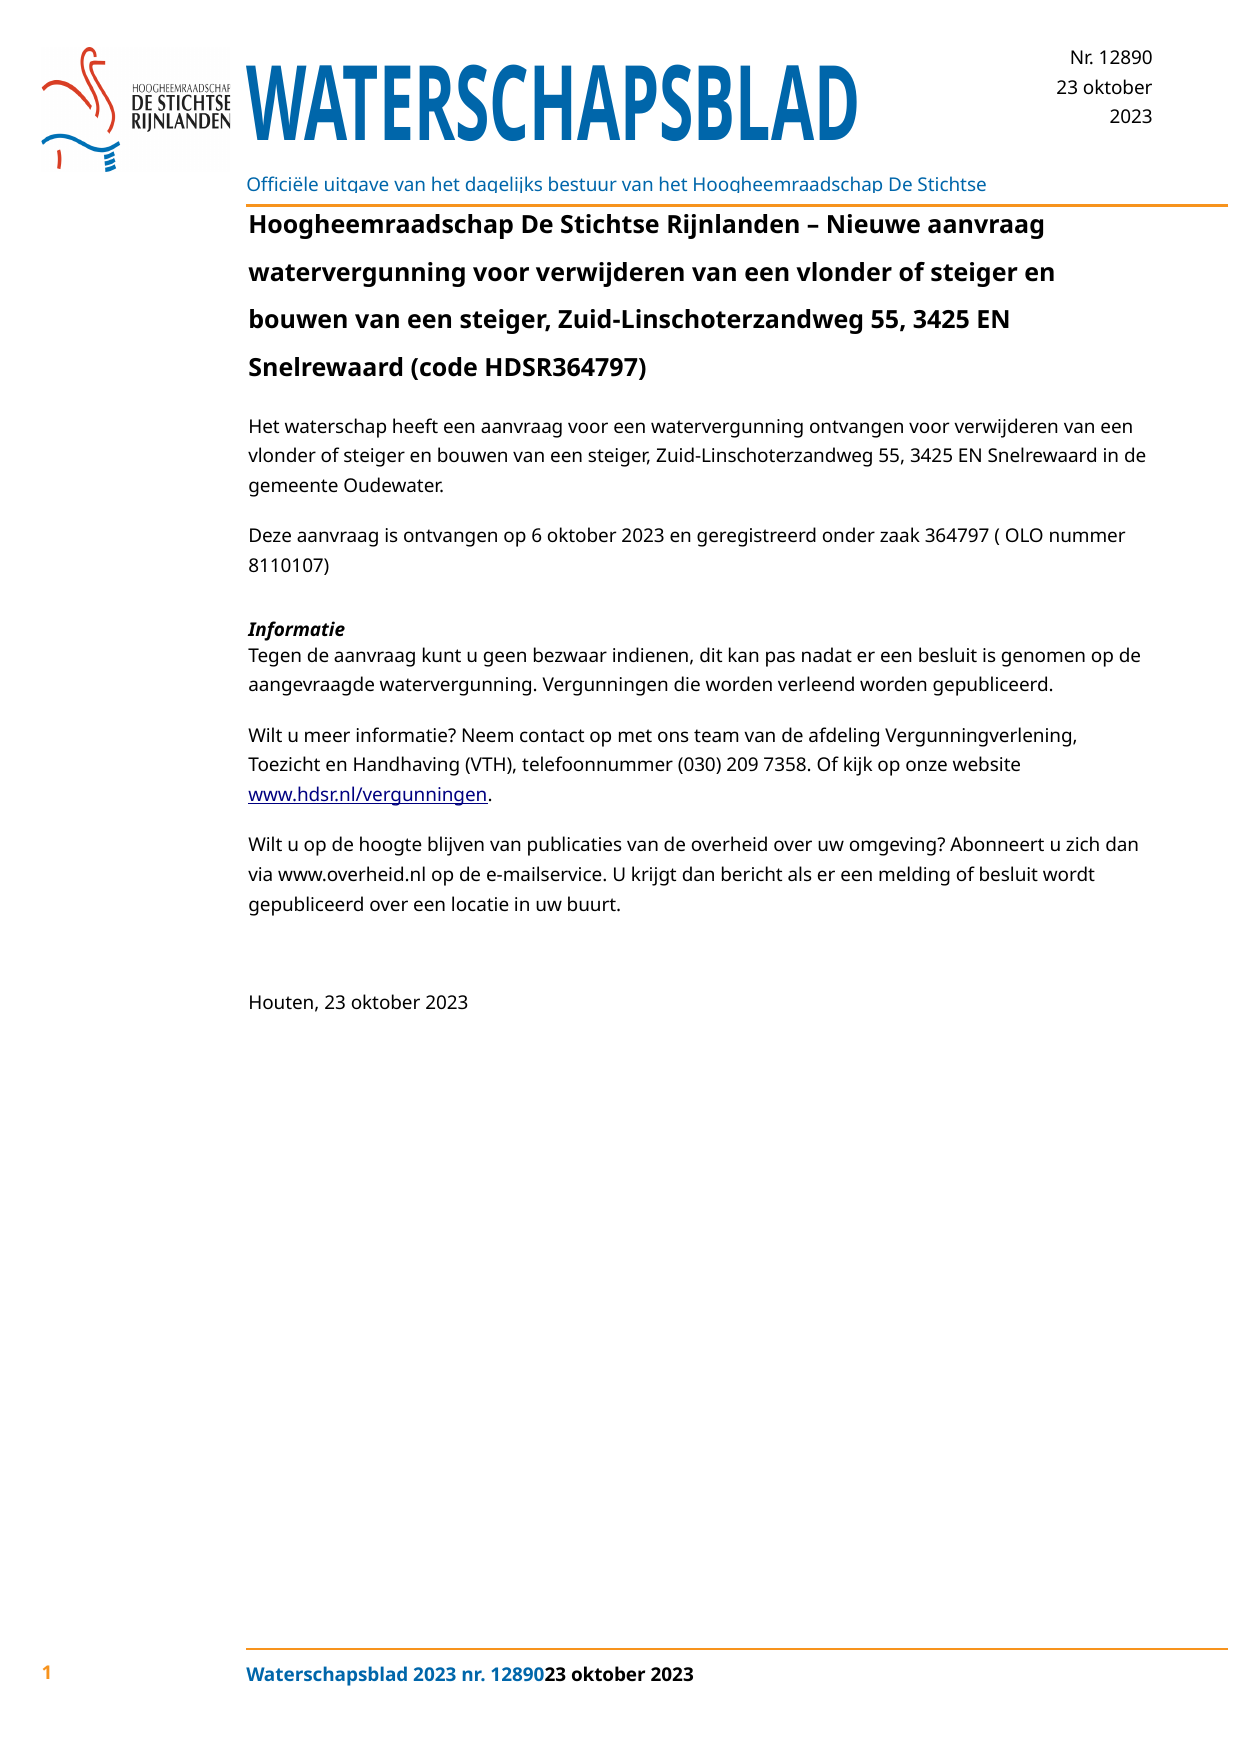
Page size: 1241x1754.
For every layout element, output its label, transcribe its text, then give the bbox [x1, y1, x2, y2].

text Deze aanvraag is ontvangen op 6 oktober 2023 en geregistreerd onder zaak 364797 ( OLO nummer 8110107) [248, 523, 1152, 578]
text Het waterschap heeft een aanvraag voor een watervergunning ontvangen voor verwijderen van een vlonder of steiger en bouwen van een steiger, Zuid-Linschoterzandweg 55, 3425 EN Snelrewaard in de gemeente Oudewater. [248, 413, 1152, 498]
text Hoogheemraadschap De Stichtse Rijnlanden – Nieuwe aanvraag watervergunning voor verwijderen van een vlonder of steiger en bouwen van een steiger, Zuid-Linschoterzandweg 55, 3425 EN Snelrewaard (code HDSR364797) [248, 207, 1152, 384]
text Wilt u meer informatie? Neem contact op met ons team van de afdeling Vergunningverlening, Toezicht en Handhaving (VTH), telefoonnummer (030) 209 7358. Of kijk op onze website www.hdsr.nl/vergunningen. [248, 722, 1152, 807]
text Tegen de aanvraag kunt u geen bezwaar indienen, dit kan pas nadat er een besluit is genomen op de aangevraagde watervergunning. Vergunningen die worden verleend worden gepubliceerd. [248, 642, 1152, 697]
picture [41, 47, 231, 172]
text Houten, 23 oktober 2023 [248, 989, 1152, 1015]
text Informatie [248, 616, 1152, 642]
text Wilt u op de hoogte blijven van publicaties van de overheid over uw omgeving? Abonneert u zich dan via www.overheid.nl op de e-mailservice. U krijgt dan bericht als er een melding of besluit wordt gepubliceerd over een locatie in uw buurt. [248, 832, 1152, 916]
